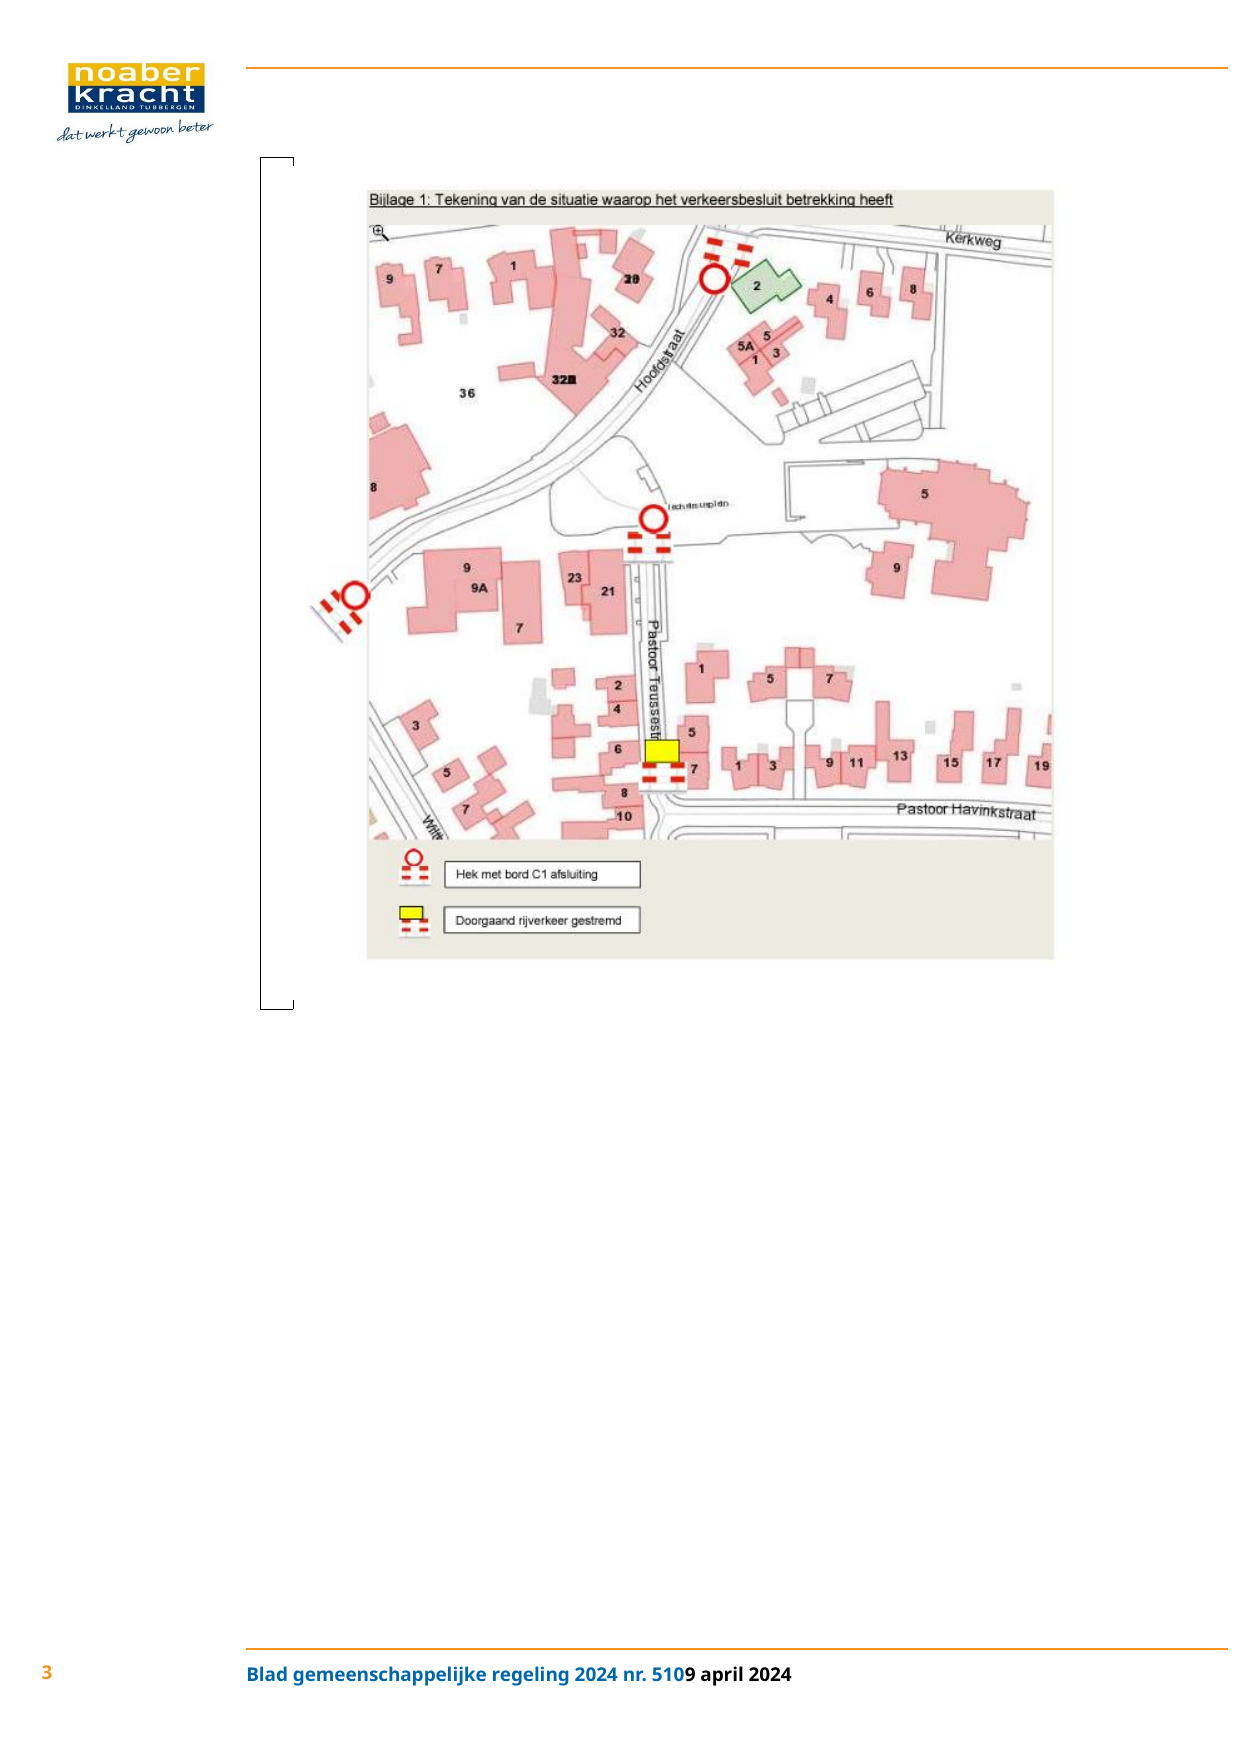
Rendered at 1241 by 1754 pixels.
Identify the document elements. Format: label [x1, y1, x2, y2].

picture [268, 166, 1113, 1000]
picture [41, 47, 231, 172]
